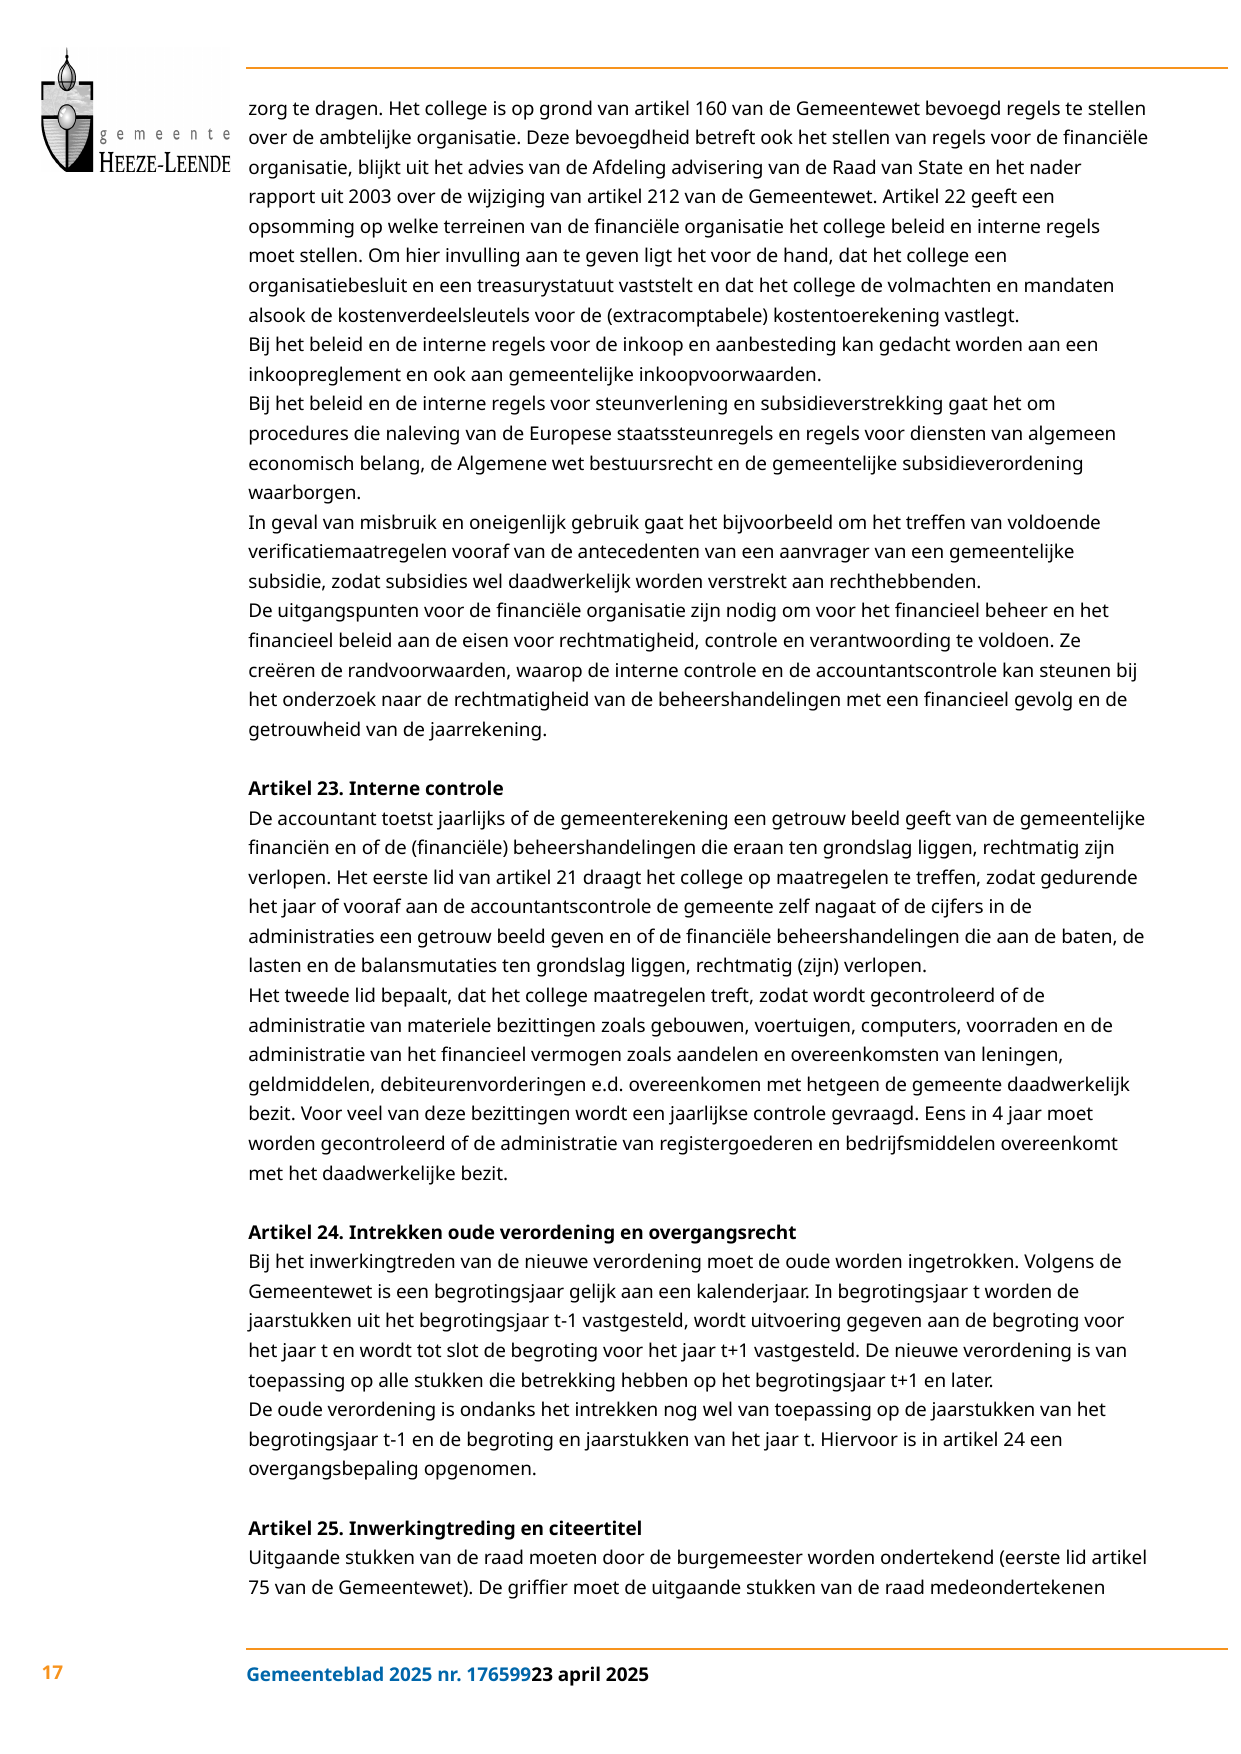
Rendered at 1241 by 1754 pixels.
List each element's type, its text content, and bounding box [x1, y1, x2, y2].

text zorg te dragen. Het college is op grond van artikel 160 van de Gemeentewet bevoegd regels te stellen over de ambtelijke organisatie. Deze bevoegdheid betreft ook het stellen van regels voor de financiële organisatie, blijkt uit het advies van de Afdeling advisering van de Raad van State en het nader rapport uit 2003 over de wijziging van artikel 212 van de Gemeentewet. Artikel 22 geeft een opsomming op welke terreinen van de financiële organisatie het college beleid en interne regels moet stellen. Om hier invulling aan te geven ligt het voor de hand, dat het college een organisatiebesluit en een treasurystatuut vaststelt en dat het college de volmachten en mandaten alsook de kostenverdeelsleutels voor de (extracomptabele) kostentoerekening vastlegt. [248, 95, 1152, 328]
text De uitgangspunten voor de financiële organisatie zijn nodig om voor het financieel beheer en het financieel beleid aan de eisen voor rechtmatigheid, controle en verantwoording te voldoen. Ze creëren de randvoorwaarden, waarop de interne controle en de accountantscontrole kan steunen bij het onderzoek naar de rechtmatigheid van de beheershandelingen met een financieel gevolg en de getrouwheid van de jaarrekening. [248, 598, 1152, 742]
text In geval van misbruik en oneigenlijk gebruik gaat het bijvoorbeeld om het treffen van voldoende verificatiemaatregelen vooraf van de antecedenten van een aanvrager van een gemeentelijke subsidie, zodat subsidies wel daadwerkelijk worden verstrekt aan rechthebbenden. [248, 509, 1152, 594]
text De oude verordening is ondanks het intrekken nog wel van toepassing op de jaarstukken van het begrotingsjaar t-1 en de begroting en jaarstukken van het jaar t. Hiervoor is in artikel 24 een overgangsbepaling opgenomen. [248, 1396, 1152, 1481]
text Artikel 24. Intrekken oude verordening en overgangsrecht [248, 1219, 1152, 1245]
text Artikel 25. Inwerkingtreding en citeertitel [248, 1515, 1152, 1541]
text Bij het beleid en de interne regels voor de inkoop en aanbesteding kan gedacht worden aan een inkoopreglement en ook aan gemeentelijke inkoopvoorwaarden. [248, 331, 1152, 387]
text Het tweede lid bepaalt, dat het college maatregelen treft, zodat wordt gecontroleerd of de administratie van materiele bezittingen zoals gebouwen, voertuigen, computers, voorraden en de administratie van het financieel vermogen zoals aandelen en overeenkomsten van leningen, geldmiddelen, debiteurenvorderingen e.d. overeenkomen met hetgeen de gemeente daadwerkelijk bezit. Voor veel van deze bezittingen wordt een jaarlijkse controle gevraagd. Eens in 4 jaar moet worden gecontroleerd of de administratie van registergoederen en bedrijfsmiddelen overeenkomt met het daadwerkelijke bezit. [248, 982, 1152, 1186]
text Uitgaande stukken van de raad moeten door de burgemeester worden ondertekend (eerste lid artikel 75 van de Gemeentewet). De griffier moet de uitgaande stukken van de raad medeondertekenen [248, 1544, 1152, 1600]
text Bij het beleid en de interne regels voor steunverlening en subsidieverstrekking gaat het om procedures die naleving van de Europese staatssteunregels en regels voor diensten van algemeen economisch belang, de Algemene wet bestuursrecht en de gemeentelijke subsidieverordening waarborgen. [248, 391, 1152, 505]
picture [41, 47, 231, 172]
text De accountant toetst jaarlijks of de gemeenterekening een getrouw beeld geeft van de gemeentelijke financiën en of de (financiële) beheershandelingen die eraan ten grondslag liggen, rechtmatig zijn verlopen. Het eerste lid van artikel 21 draagt het college op maatregelen te treffen, zodat gedurende het jaar of vooraf aan de accountantscontrole de gemeente zelf nagaat of de cijfers in de administraties een getrouw beeld geven en of de financiële beheershandelingen die aan de baten, de lasten en de balansmutaties ten grondslag liggen, rechtmatig (zijn) verlopen. [248, 805, 1152, 978]
text Bij het inwerkingtreden van de nieuwe verordening moet de oude worden ingetrokken. Volgens de Gemeentewet is een begrotingsjaar gelijk aan een kalenderjaar. In begrotingsjaar t worden de jaarstukken uit het begrotingsjaar t-1 vastgesteld, wordt uitvoering gegeven aan de begroting voor het jaar t en wordt tot slot de begroting voor het jaar t+1 vastgesteld. De nieuwe verordening is van toepassing op alle stukken die betrekking hebben op het begrotingsjaar t+1 en later. [248, 1248, 1152, 1393]
text Artikel 23. Interne controle [248, 775, 1152, 801]
